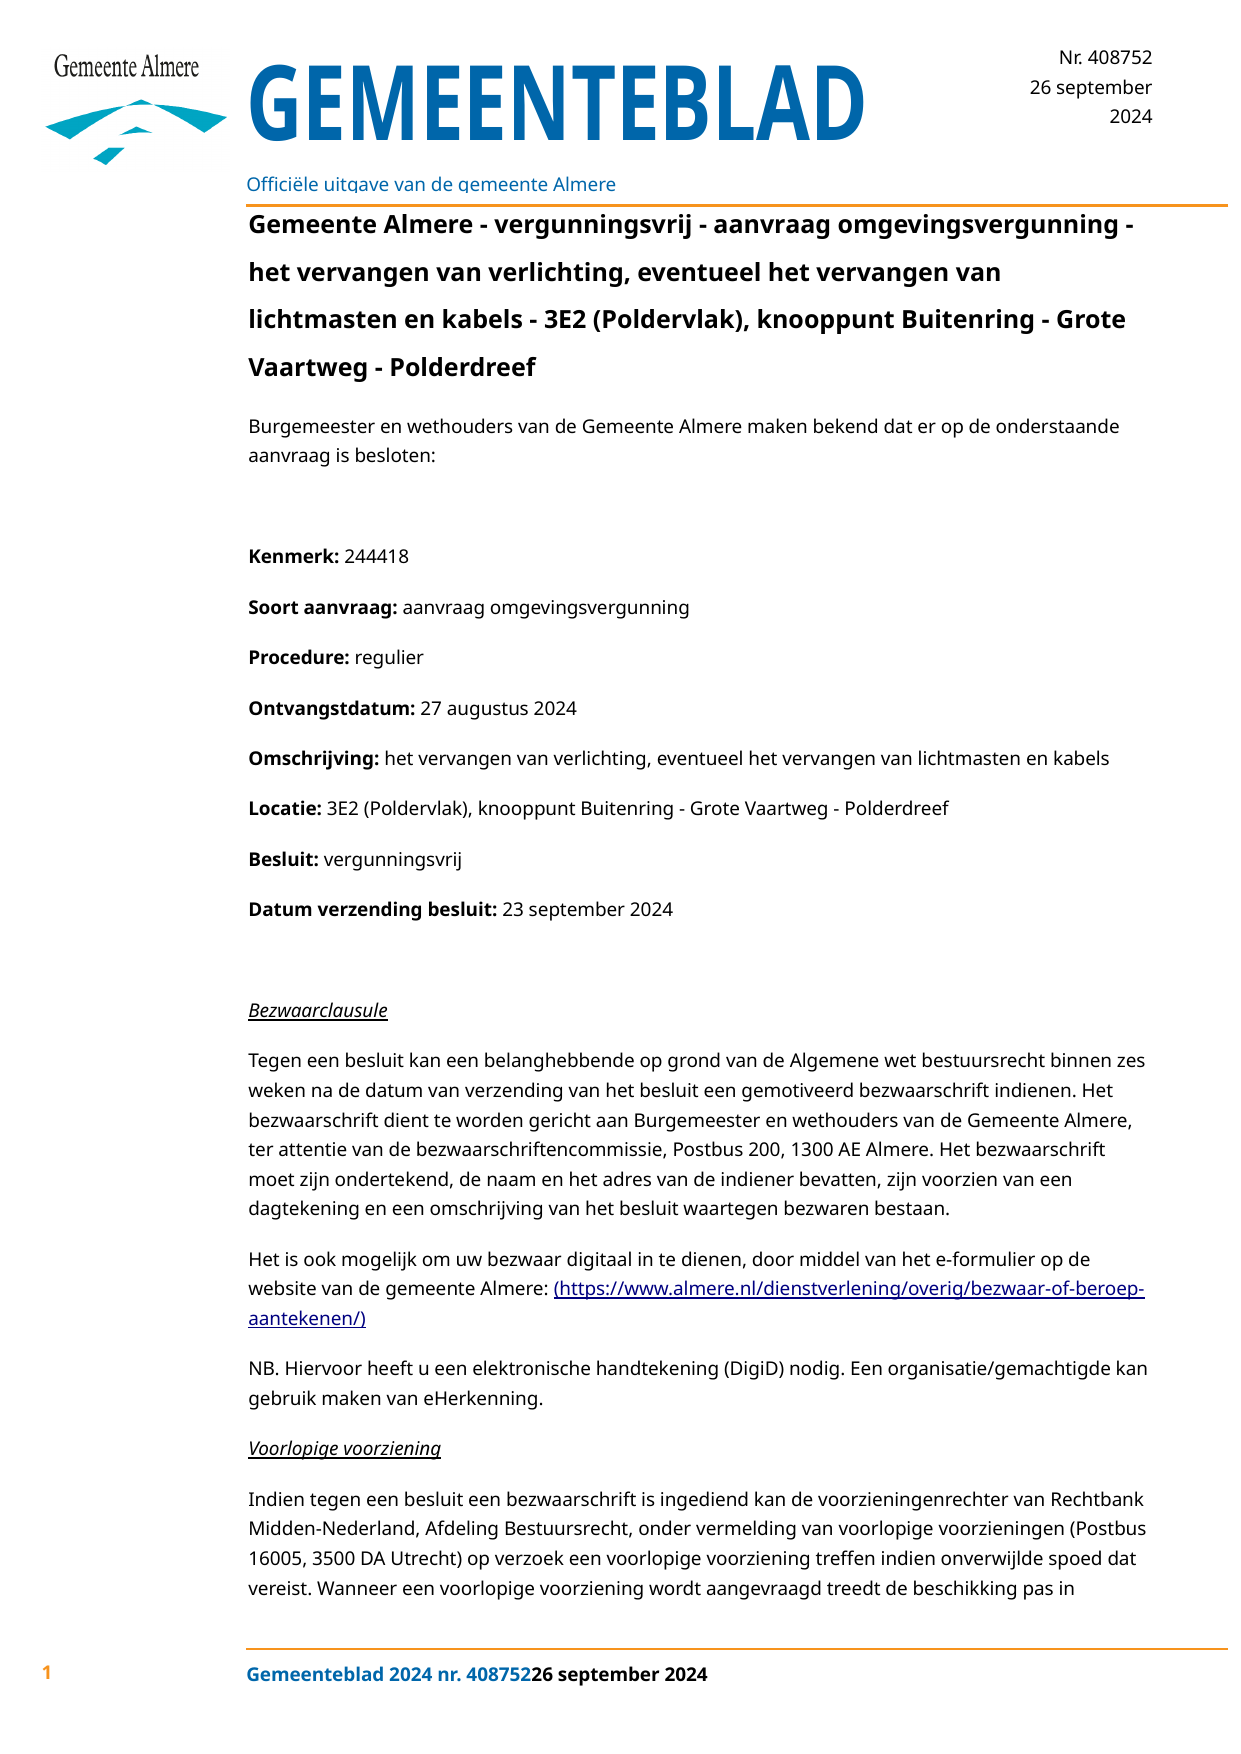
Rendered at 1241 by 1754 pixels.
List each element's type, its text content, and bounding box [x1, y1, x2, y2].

picture [41, 47, 231, 172]
text Kenmerk: 244418 [248, 543, 1152, 569]
text Besluit: vergunningsvrij [248, 846, 1152, 872]
text Indien tegen een besluit een bezwaarschrift is ingediend kan de voorzieningenrechter van Rechtbank Midden-Nederland, Afdeling Bestuursrecht, onder vermelding van voorlopige voorzieningen (Postbus 16005, 3500 DA Utrecht) op verzoek een voorlopige voorziening treffen indien onverwijlde spoed dat vereist. Wanneer een voorlopige voorziening wordt aangevraagd treedt de beschikking pas in [248, 1486, 1152, 1601]
text Omschrijving: het vervangen van verlichting, eventueel het vervangen van lichtmasten en kabels [248, 745, 1152, 771]
text Gemeente Almere - vergunningsvrij - aanvraag omgevingsvergunning - het vervangen van verlichting, eventueel het vervangen van lichtmasten en kabels - 3E2 (Poldervlak), knooppunt Buitenring - Grote Vaartweg - Polderdreef [248, 207, 1152, 384]
text Procedure: regulier [248, 644, 1152, 670]
text Ontvangstdatum: 27 augustus 2024 [248, 695, 1152, 721]
text Voorlopige voorziening [248, 1436, 1152, 1461]
text Burgemeester en wethouders van de Gemeente Almere maken bekend dat er op de onderstaande aanvraag is besloten: [248, 413, 1152, 468]
text NB. Hiervoor heeft u een elektronische handtekening (DigiD) nodig. Een organisatie/gemachtigde kan gebruik maken van eHerkenning. [248, 1356, 1152, 1411]
text Locatie: 3E2 (Poldervlak), knooppunt Buitenring - Grote Vaartweg - Polderdreef [248, 796, 1152, 821]
text Bezwaarclausule [248, 997, 1152, 1023]
text Soort aanvraag: aanvraag omgevingsvergunning [248, 594, 1152, 620]
text Datum verzending besluit: 23 september 2024 [248, 896, 1152, 922]
text Het is ook mogelijk om uw bezwaar digitaal in te dienen, door middel van het e-formulier op de website van de gemeente Almere: (https://www.almere.nl/dienstverlening/overig/bezwaar-of-beroep-aantekenen/) [248, 1246, 1152, 1331]
text Tegen een besluit kan een belanghebbende op grond van de Algemene wet bestuursrecht binnen zes weken na de datum van verzending van het besluit een gemotiveerd bezwaarschrift indienen. Het bezwaarschrift dient te worden gericht aan Burgemeester en wethouders van de Gemeente Almere, ter attentie van de bezwaarschriftencommissie, Postbus 200, 1300 AE Almere. Het bezwaarschrift moet zijn ondertekend, de naam en het adres van de indiener bevatten, zijn voorzien van een dagtekening en een omschrijving van het besluit waartegen bezwaren bestaan. [248, 1048, 1152, 1221]
